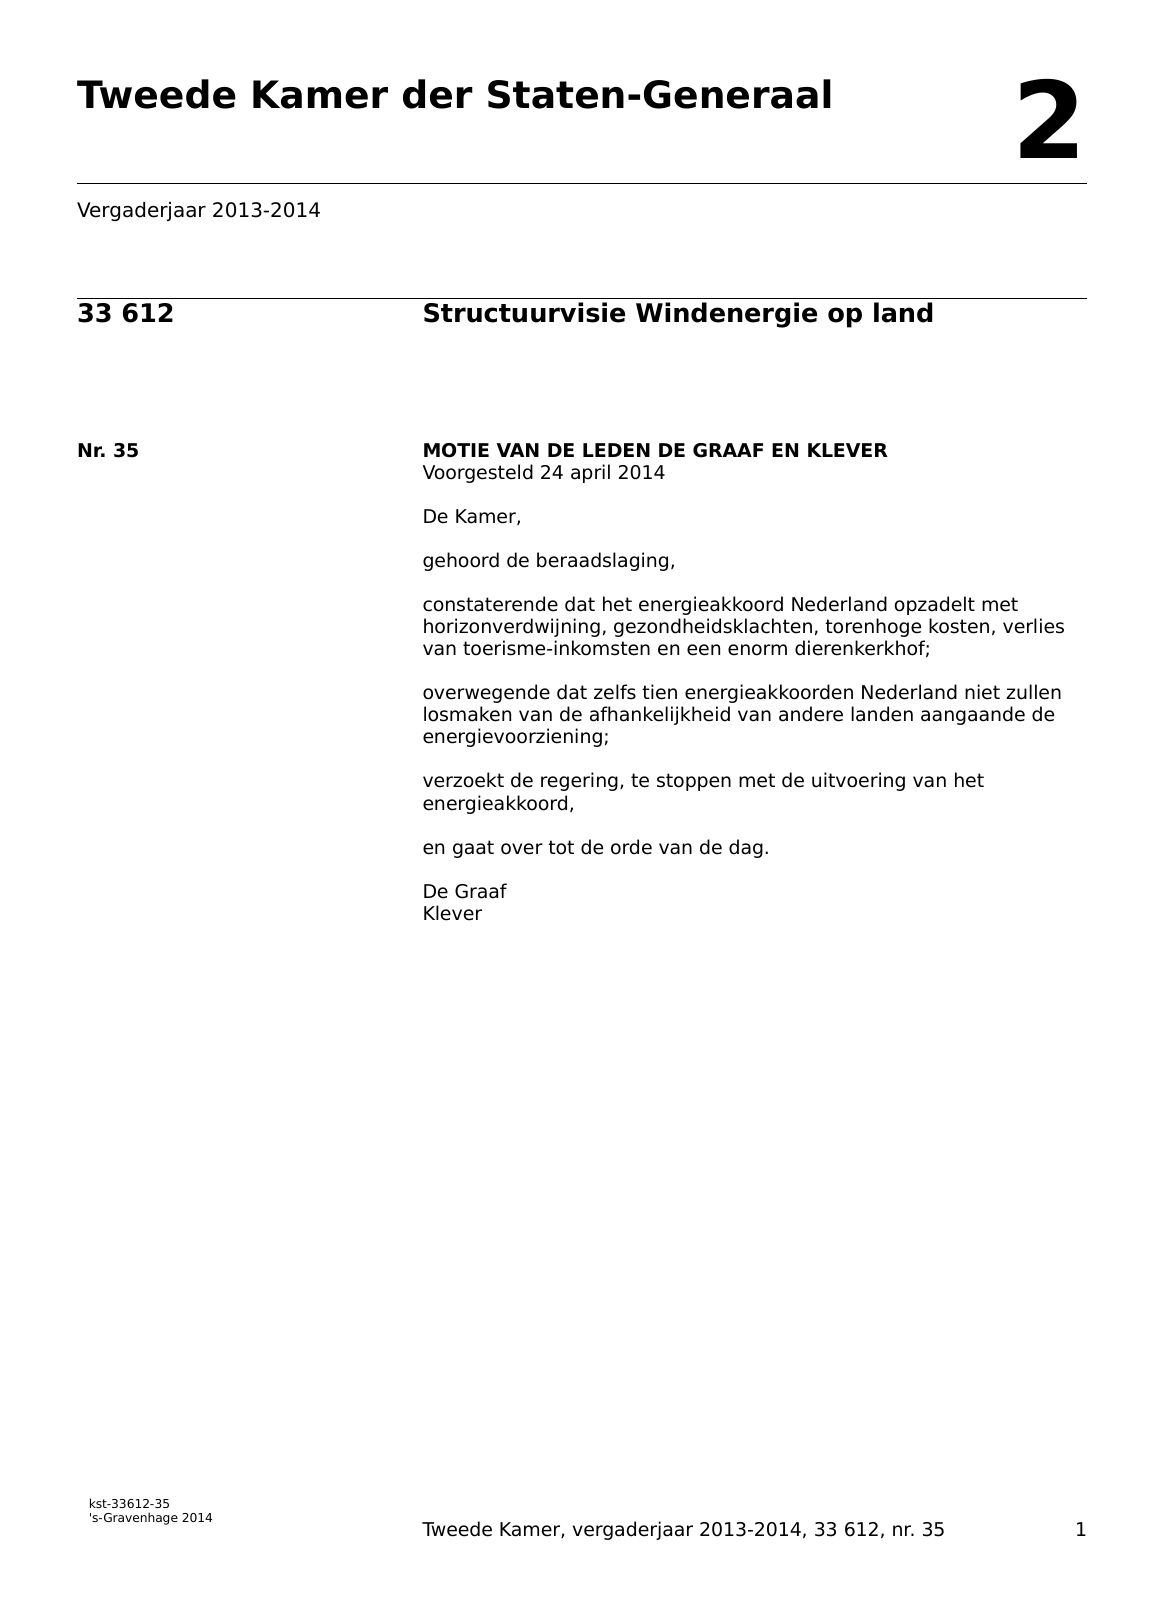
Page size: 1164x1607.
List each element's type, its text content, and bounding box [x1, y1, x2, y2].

text constaterende dat het energieakkoord Nederland opzadelt met horizonverdwijning, gezondheidsklachten, torenhoge kosten, verlies van toerisme-inkomsten en een enorm dierenkerkhof; [422, 594, 1087, 660]
text overwegende dat zelfs tien energieakkoorden Nederland niet zullen losmaken van de afhankelijkheid van andere landen aangaande de energievoorziening; [422, 682, 1087, 748]
table_header Tweede Kamer der Staten-Generaal [77, 59, 886, 183]
text Voorgesteld 24 april 2014 [422, 462, 1087, 484]
text Klever [422, 903, 1087, 925]
text De Kamer, [422, 506, 1087, 528]
text De Graaf [422, 881, 1087, 903]
text kst-33612-35 [88, 1497, 323, 1511]
subtitle 33 612 Structuurvisie Windenergie op land [77, 299, 1087, 329]
text en gaat over tot de orde van de dag. [422, 837, 1087, 858]
table_cell Vergaderjaar 2013-2014 [77, 184, 1087, 298]
text gehoord de beraadslaging, [422, 550, 1087, 572]
subtitle Nr. 35 MOTIE VAN DE LEDEN DE GRAAF EN KLEVER [77, 440, 1087, 462]
text 's-Gravenhage 2014 [88, 1511, 323, 1525]
table_header 2 [886, 59, 1087, 183]
text verzoekt de regering, te stoppen met de uitvoering van het energieakkoord, [422, 770, 1087, 814]
